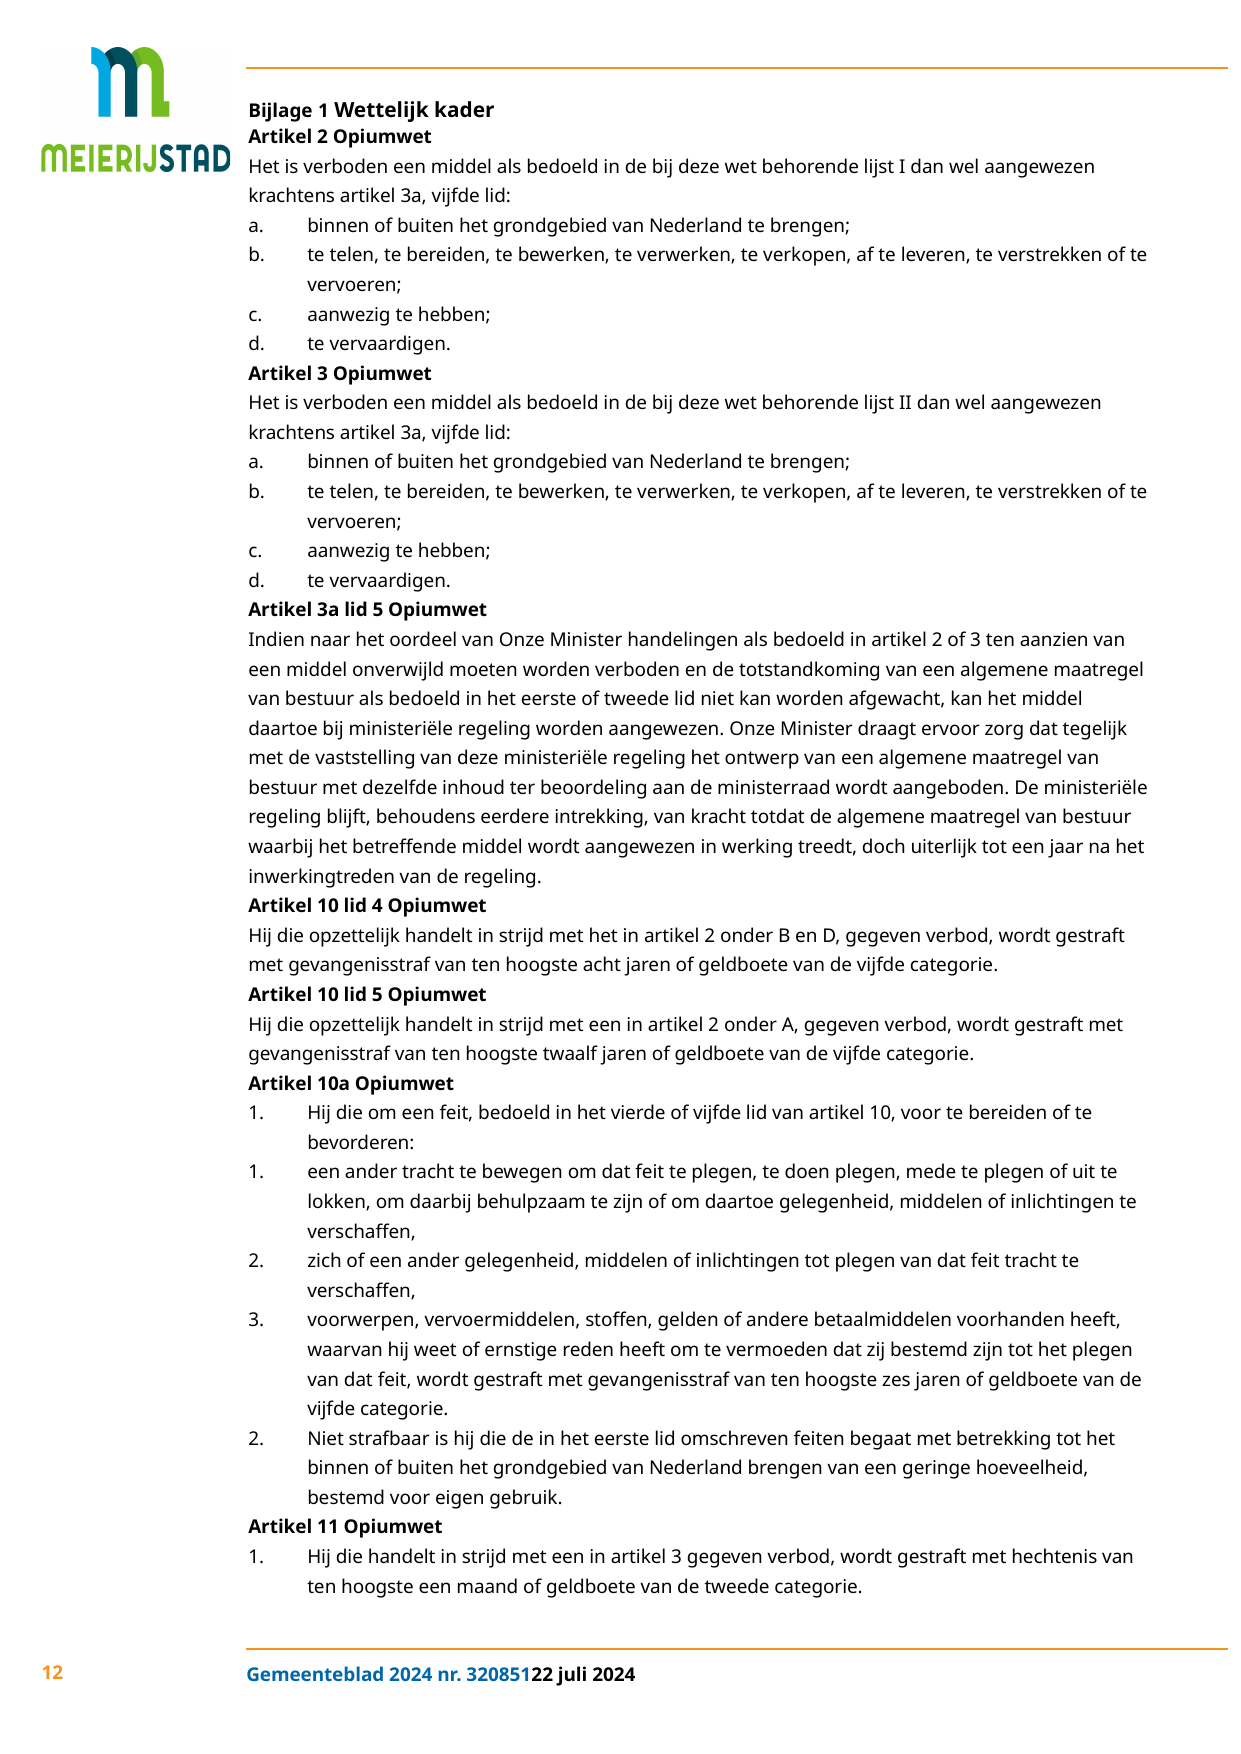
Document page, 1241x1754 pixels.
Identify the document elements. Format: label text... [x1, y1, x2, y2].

text Artikel 2 Opiumwet [248, 123, 1152, 149]
text Hij die opzettelijk handelt in strijd met een in artikel 2 onder A, gegeven verbod, wordt gestraft met gevangenisstraf van ten hoogste twaalf jaren of geldboete van de vijfde categorie. [248, 1011, 1152, 1066]
list aanwezig te hebben; [248, 537, 1152, 563]
list Niet strafbaar is hij die de in het eerste lid omschreven feiten begaat met betrekking tot het binnen of buiten het grondgebied van Nederland brengen van een geringe hoeveelheid, bestemd voor eigen gebruik. [248, 1425, 1152, 1510]
list te vervaardigen. [248, 330, 1152, 356]
text Artikel 11 Opiumwet [248, 1514, 1152, 1539]
list te vervaardigen. [248, 567, 1152, 593]
text Bijlage 1 Wettelijk kader [248, 95, 1152, 123]
text Hij die opzettelijk handelt in strijd met het in artikel 2 onder B en D, gegeven verbod, wordt gestraft met gevangenisstraf van ten hoogste acht jaren of geldboete van de vijfde categorie. [248, 922, 1152, 977]
list Hij die om een feit, bedoeld in het vierde of vijfde lid van artikel 10, voor te bereiden of te bevorderen: [248, 1099, 1152, 1155]
picture [41, 47, 231, 172]
list te telen, te bereiden, te bewerken, te verwerken, te verkopen, af te leveren, te verstrekken of te vervoeren; [248, 242, 1152, 297]
list binnen of buiten het grondgebied van Nederland te brengen; [248, 212, 1152, 238]
text Artikel 10 lid 4 Opiumwet [248, 892, 1152, 918]
list voorwerpen, vervoermiddelen, stoffen, gelden of andere betaalmiddelen voorhanden heeft, waarvan hij weet of ernstige reden heeft om te vermoeden dat zij bestemd zijn tot het plegen van dat feit, wordt gestraft met gevangenisstraf van ten hoogste zes jaren of geldboete van de vijfde categorie. [248, 1307, 1152, 1421]
text Het is verboden een middel als bedoeld in de bij deze wet behorende lijst I dan wel aangewezen krachtens artikel 3a, vijfde lid: [248, 153, 1152, 208]
list zich of een ander gelegenheid, middelen of inlichtingen tot plegen van dat feit tracht te verschaffen, [248, 1247, 1152, 1303]
text Indien naar het oordeel van Onze Minister handelingen als bedoeld in artikel 2 of 3 ten aanzien van een middel onverwijld moeten worden verboden en de totstandkoming van een algemene maatregel van bestuur als bedoeld in het eerste of tweede lid niet kan worden afgewacht, kan het middel daartoe bij ministeriële regeling worden aangewezen. Onze Minister draagt ervoor zorg dat tegelijk met de vaststelling van deze ministeriële regeling het ontwerp van een algemene maatregel van bestuur met dezelfde inhoud ter beoordeling aan de ministerraad wordt aangeboden. De ministeriële regeling blijft, behoudens eerdere intrekking, van kracht totdat de algemene maatregel van bestuur waarbij het betreffende middel wordt aangewezen in werking treedt, doch uiterlijk tot een jaar na het inwerkingtreden van de regeling. [248, 626, 1152, 889]
text Artikel 10 lid 5 Opiumwet [248, 981, 1152, 1007]
list binnen of buiten het grondgebied van Nederland te brengen; [248, 449, 1152, 474]
text Artikel 10a Opiumwet [248, 1070, 1152, 1096]
list een ander tracht te bewegen om dat feit te plegen, te doen plegen, mede te plegen of uit te lokken, om daarbij behulpzaam te zijn of om daartoe gelegenheid, middelen of inlichtingen te verschaffen, [248, 1159, 1152, 1244]
text Artikel 3a lid 5 Opiumwet [248, 597, 1152, 622]
text Artikel 3 Opiumwet [248, 360, 1152, 386]
list te telen, te bereiden, te bewerken, te verwerken, te verkopen, af te leveren, te verstrekken of te vervoeren; [248, 478, 1152, 534]
list aanwezig te hebben; [248, 301, 1152, 327]
text Het is verboden een middel als bedoeld in de bij deze wet behorende lijst II dan wel aangewezen krachtens artikel 3a, vijfde lid: [248, 389, 1152, 445]
list Hij die handelt in strijd met een in artikel 3 gegeven verbod, wordt gestraft met hechtenis van ten hoogste een maand of geldboete van de tweede categorie. [248, 1543, 1152, 1599]
